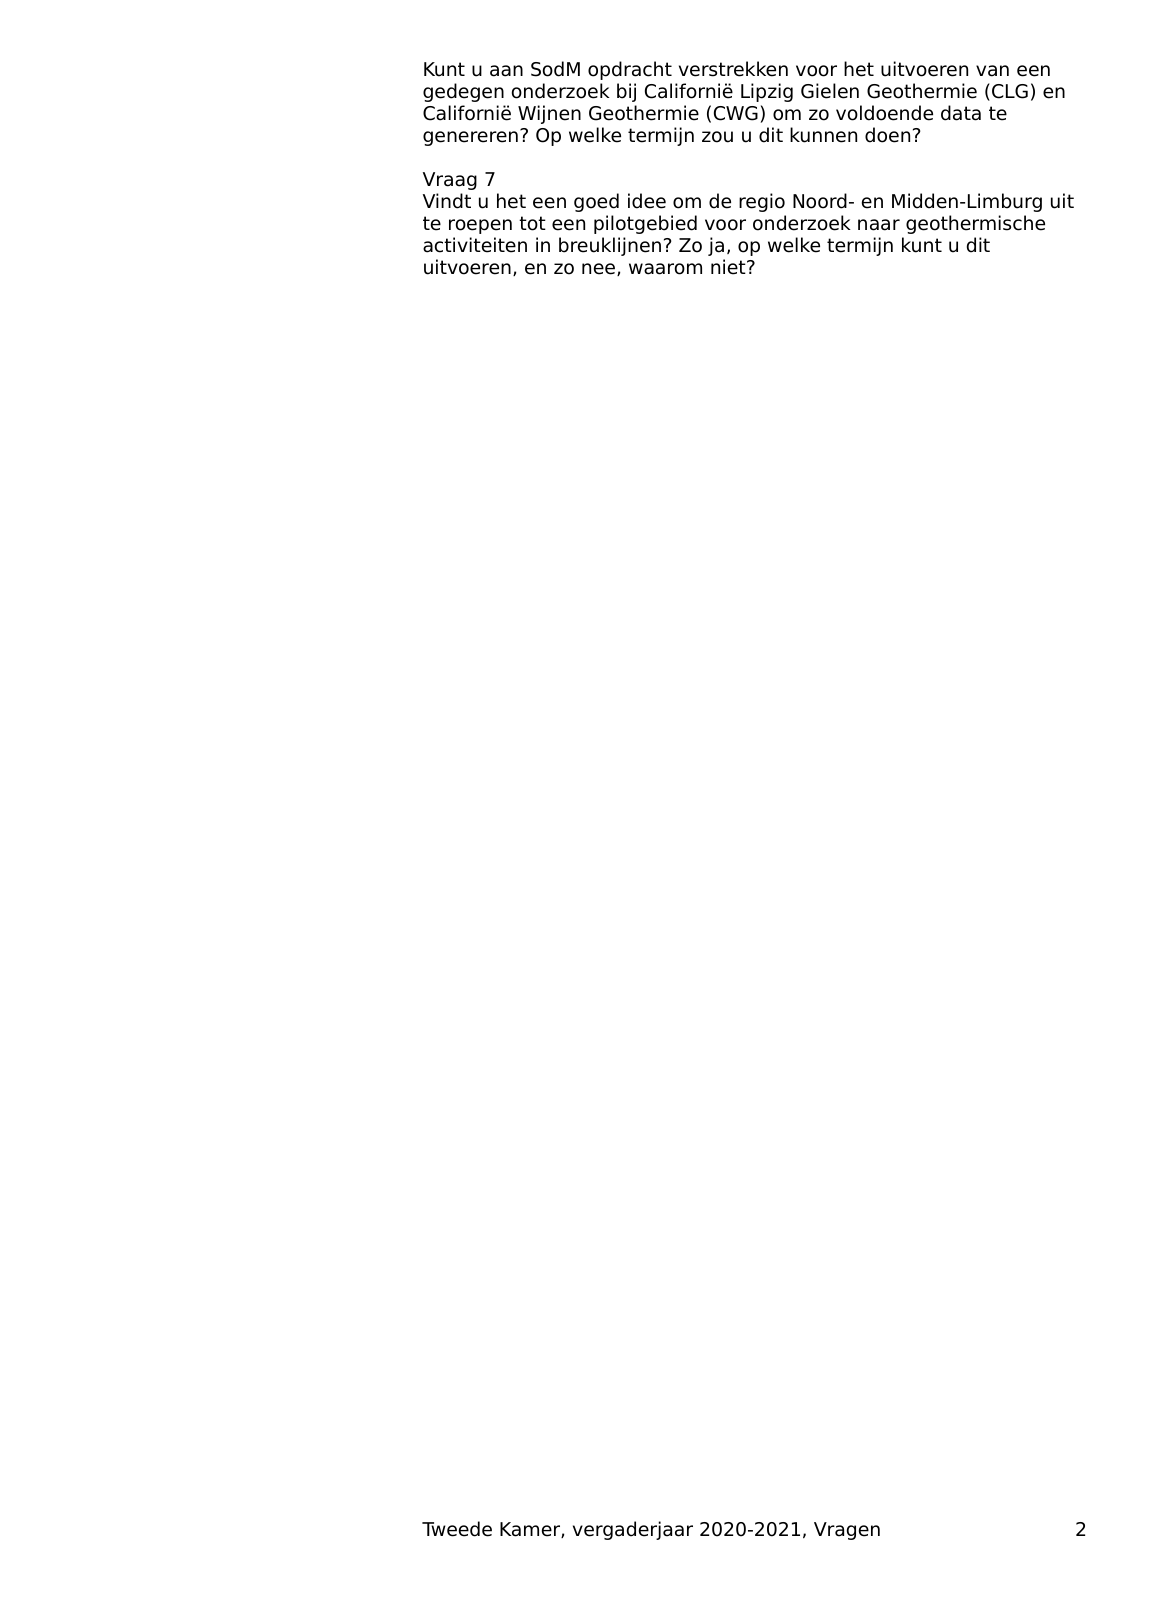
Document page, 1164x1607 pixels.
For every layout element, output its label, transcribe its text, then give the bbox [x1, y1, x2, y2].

text Vraag 7 [422, 169, 1087, 191]
text Vindt u het een goed idee om de regio Noord- en Midden-Limburg uit te roepen tot een pilotgebied voor onderzoek naar geothermische activiteiten in breuklijnen? Zo ja, op welke termijn kunt u dit uitvoeren, en zo nee, waarom niet? [422, 191, 1087, 279]
text Kunt u aan SodM opdracht verstrekken voor het uitvoeren van een gedegen onderzoek bij Californië Lipzig Gielen Geothermie (CLG) en Californië Wijnen Geothermie (CWG) om zo voldoende data te genereren? Op welke termijn zou u dit kunnen doen? [422, 59, 1087, 147]
